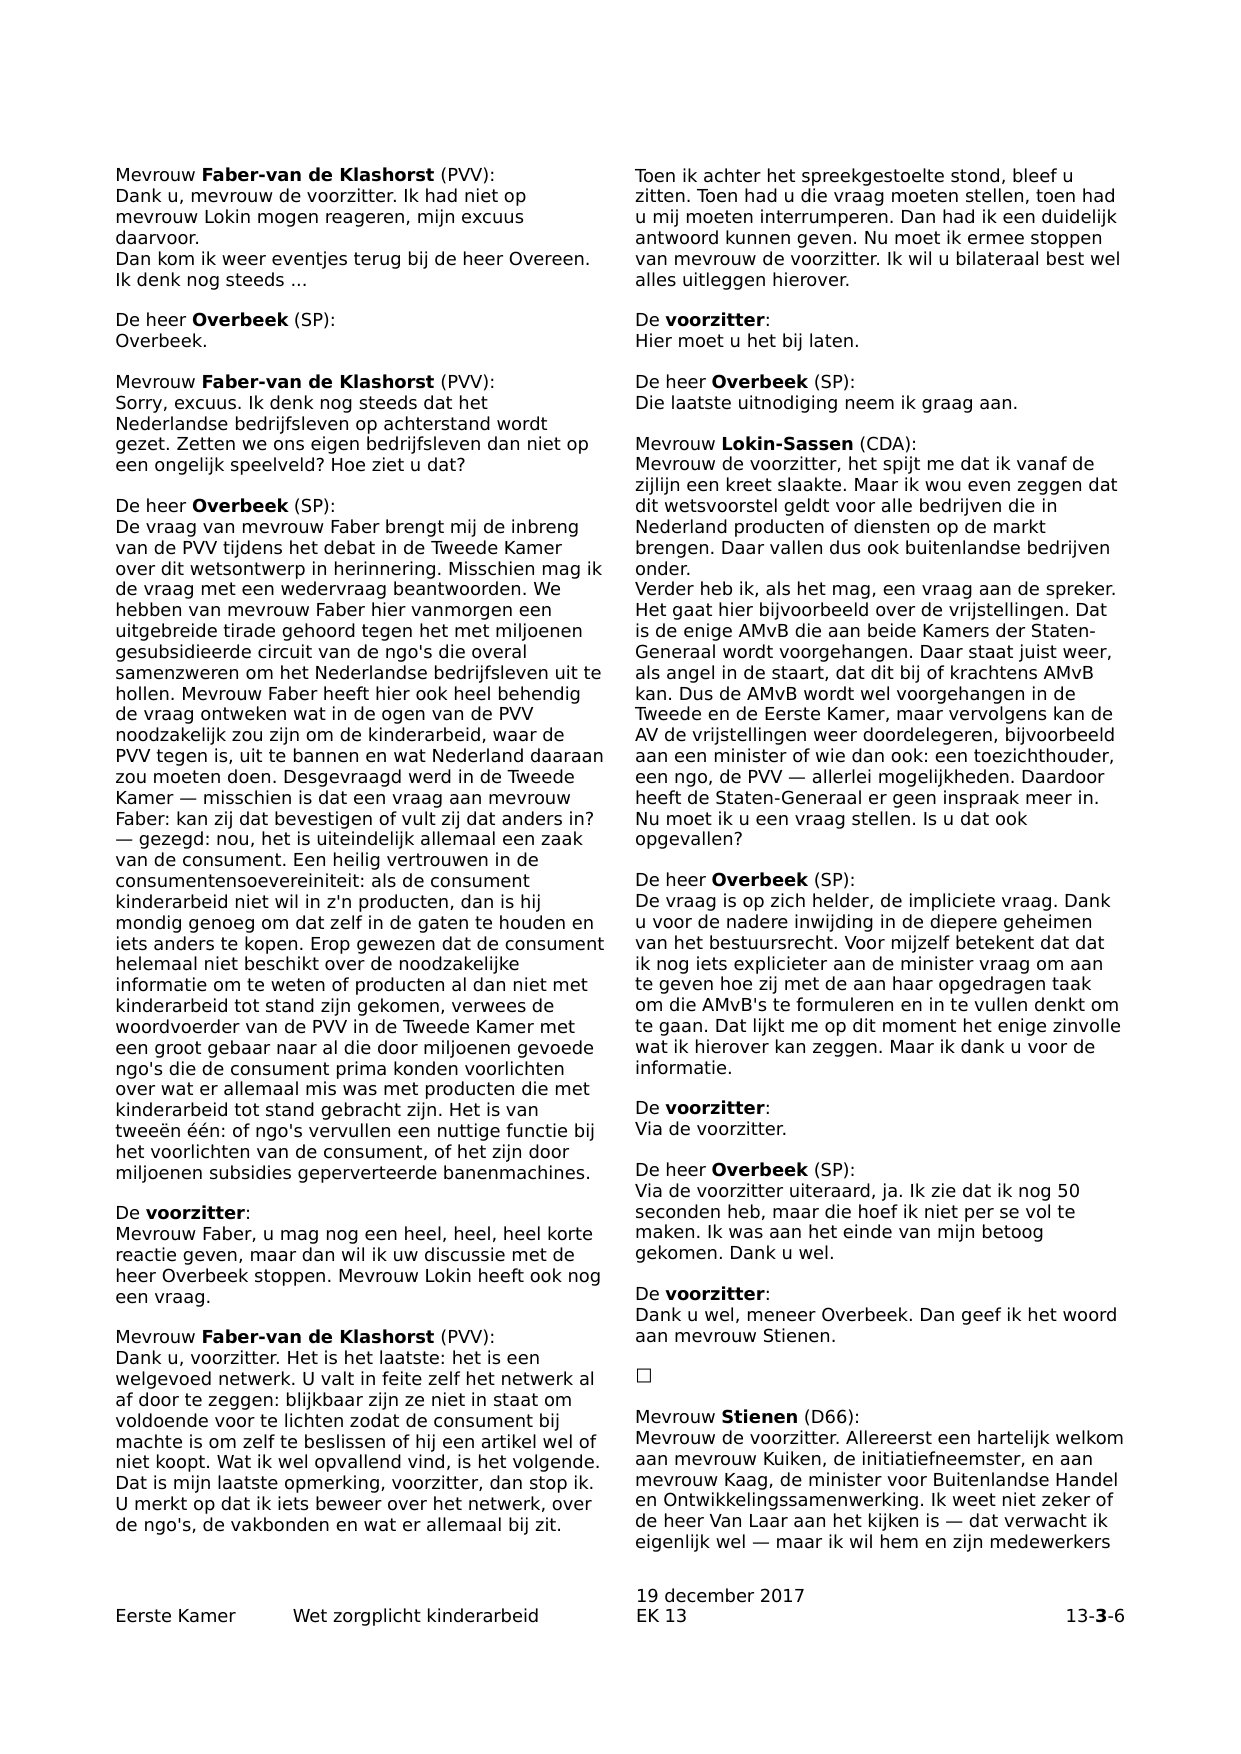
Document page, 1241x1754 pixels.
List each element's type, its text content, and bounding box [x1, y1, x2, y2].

text De heer Overbeek (SP): [635, 870, 1125, 891]
text Mevrouw Stienen (D66): [635, 1407, 1125, 1428]
text Sorry, excuus. Ik denk nog steeds dat het Nederlandse bedrijfsleven op achterstand wordt gezet. Zetten we ons eigen bedrijfsleven dan niet op een ongelijk speelveld? Hoe ziet u dat? [115, 392, 605, 476]
text De heer Overbeek (SP): [115, 496, 605, 517]
text Mevrouw Faber-van de Klashorst (PVV): [115, 372, 605, 392]
text Via de voorzitter. [635, 1119, 1125, 1140]
text Die laatste uitnodiging neem ik graag aan. [635, 393, 1125, 413]
text De heer Overbeek (SP): [115, 310, 605, 331]
text Dank u, voorzitter. Het is het laatste: het is een welgevoed netwerk. U valt in feite zelf het netwerk al af door te zeggen: blijkbaar zijn ze niet in staat om voldoende voor te lichten zodat de consument bij machte is om zelf te beslissen of hij een artikel wel of niet koopt. Wat ik wel opvallend vind, is het volgende. Dat is mijn laatste opmerking, voorzitter, dan stop ik. U merkt op dat ik iets beweer over het netwerk, over de ngo's, de vakbonden en wat er allemaal bij zit. [115, 1348, 605, 1536]
text Mevrouw Faber-van de Klashorst (PVV): [115, 165, 605, 186]
text Dan kom ik weer eventjes terug bij de heer Overeen. Ik denk nog steeds ... [115, 248, 605, 290]
text Verder heb ik, als het mag, een vraag aan de spreker. Het gaat hier bijvoorbeeld over de vrijstellingen. Dat is de enige AMvB die aan beide Kamers der Staten-Generaal wordt voorgehangen. Daar staat juist weer, als angel in de staart, dat dit bij of krachtens AMvB kan. Dus de AMvB wordt wel voorgehangen in de Tweede en de Eerste Kamer, maar vervolgens kan de AV de vrijstellingen weer doordelegeren, bijvoorbeeld aan een minister of wie dan ook: een toezichthouder, een ngo, de PVV — allerlei mogelijkheden. Daardoor heeft de Staten-Generaal er geen inspraak meer in. Nu moet ik u een vraag stellen. Is u dat ook opgevallen? [635, 579, 1125, 850]
text Dank u wel, meneer Overbeek. Dan geef ik het woord aan mevrouw Stienen. [635, 1304, 1125, 1346]
text De voorzitter: [635, 1284, 1125, 1304]
text Mevrouw Lokin-Sassen (CDA): [635, 433, 1125, 454]
text De heer Overbeek (SP): [635, 1160, 1125, 1181]
text Mevrouw de voorzitter, het spijt me dat ik vanaf de zijlijn een kreet slaakte. Maar ik wou even zeggen dat dit wetsvoorstel geldt voor alle bedrijven die in Nederland producten of diensten op de markt brengen. Daar vallen dus ook buitenlandse bedrijven onder. [635, 454, 1125, 579]
text Via de voorzitter uiteraard, ja. Ik zie dat ik nog 50 seconden heb, maar die hoef ik niet per se vol te maken. Ik was aan het einde van mijn betoog gekomen. Dank u wel. [635, 1181, 1125, 1264]
text De voorzitter: [635, 310, 1125, 331]
text De heer Overbeek (SP): [635, 372, 1125, 393]
text Hier moet u het bij laten. [635, 331, 1125, 352]
text De vraag van mevrouw Faber brengt mij de inbreng van de PVV tijdens het debat in de Tweede Kamer over dit wetsontwerp in herinnering. Misschien mag ik de vraag met een wedervraag beantwoorden. We hebben van mevrouw Faber hier vanmorgen een uitgebreide tirade gehoord tegen het met miljoenen gesubsidieerde circuit van de ngo's die overal samenzweren om het Nederlandse bedrijfsleven uit te hollen. Mevrouw Faber heeft hier ook heel behendig de vraag ontweken wat in de ogen van de PVV noodzakelijk zou zijn om de kinderarbeid, waar de PVV tegen is, uit te bannen en wat Nederland daaraan zou moeten doen. Desgevraagd werd in de Tweede Kamer — misschien is dat een vraag aan mevrouw Faber: kan zij dat bevestigen of vult zij dat anders in? — gezegd: nou, het is uiteindelijk allemaal een zaak van de consument. Een heilig vertrouwen in de consumentensoevereiniteit: als de consument kinderarbeid niet wil in z'n producten, dan is hij mondig genoeg om dat zelf in de gaten te houden en iets anders te kopen. Erop gewezen dat de consument helemaal niet beschikt over de noodzakelijke informatie om te weten of producten al dan niet met kinderarbeid tot stand zijn gekomen, verwees de woordvoerder van de PVV in de Tweede Kamer met een groot gebaar naar al die door miljoenen gevoede ngo's die de consument prima konden voorlichten over wat er allemaal mis was met producten die met kinderarbeid tot stand gebracht zijn. Het is van tweeën één: of ngo's vervullen een nuttige functie bij het voorlichten van de consument, of het zijn door miljoenen subsidies geperverteerde banenmachines. [115, 517, 605, 1183]
text Dank u, mevrouw de voorzitter. Ik had niet op mevrouw Lokin mogen reageren, mijn excuus daarvoor. [115, 186, 605, 248]
text Overbeek. [115, 331, 605, 352]
text De voorzitter: [115, 1203, 605, 1224]
text De voorzitter: [635, 1098, 1125, 1119]
text De vraag is op zich helder, de impliciete vraag. Dank u voor de nadere inwijding in de diepere geheimen van het bestuursrecht. Voor mijzelf betekent dat dat ik nog iets explicieter aan de minister vraag om aan te geven hoe zij met de aan haar opgedragen taak om die AMvB's te formuleren en in te vullen denkt om te gaan. Dat lijkt me op dit moment het enige zinvolle wat ik hierover kan zeggen. Maar ik dank u voor de informatie. [635, 891, 1125, 1078]
text Mevrouw de voorzitter. Allereerst een hartelijk welkom aan mevrouw Kuiken, de initiatiefneemster, en aan mevrouw Kaag, de minister voor Buitenlandse Handel en Ontwikkelingssamenwerking. Ik weet niet zeker of de heer Van Laar aan het kijken is — dat verwacht ik eigenlijk wel — maar ik wil hem en zijn medewerkers [635, 1428, 1125, 1553]
text Toen ik achter het spreekgestoelte stond, bleef u zitten. Toen had u die vraag moeten stellen, toen had u mij moeten interrumperen. Dan had ik een duidelijk antwoord kunnen geven. Nu moet ik ermee stoppen van mevrouw de voorzitter. Ik wil u bilateraal best wel alles uitleggen hierover. [635, 165, 1125, 290]
text ⬜ [635, 1366, 1125, 1387]
text Mevrouw Faber, u mag nog een heel, heel, heel korte reactie geven, maar dan wil ik uw discussie met de heer Overbeek stoppen. Mevrouw Lokin heeft ook nog een vraag. [115, 1224, 605, 1307]
text Mevrouw Faber-van de Klashorst (PVV): [115, 1327, 605, 1348]
